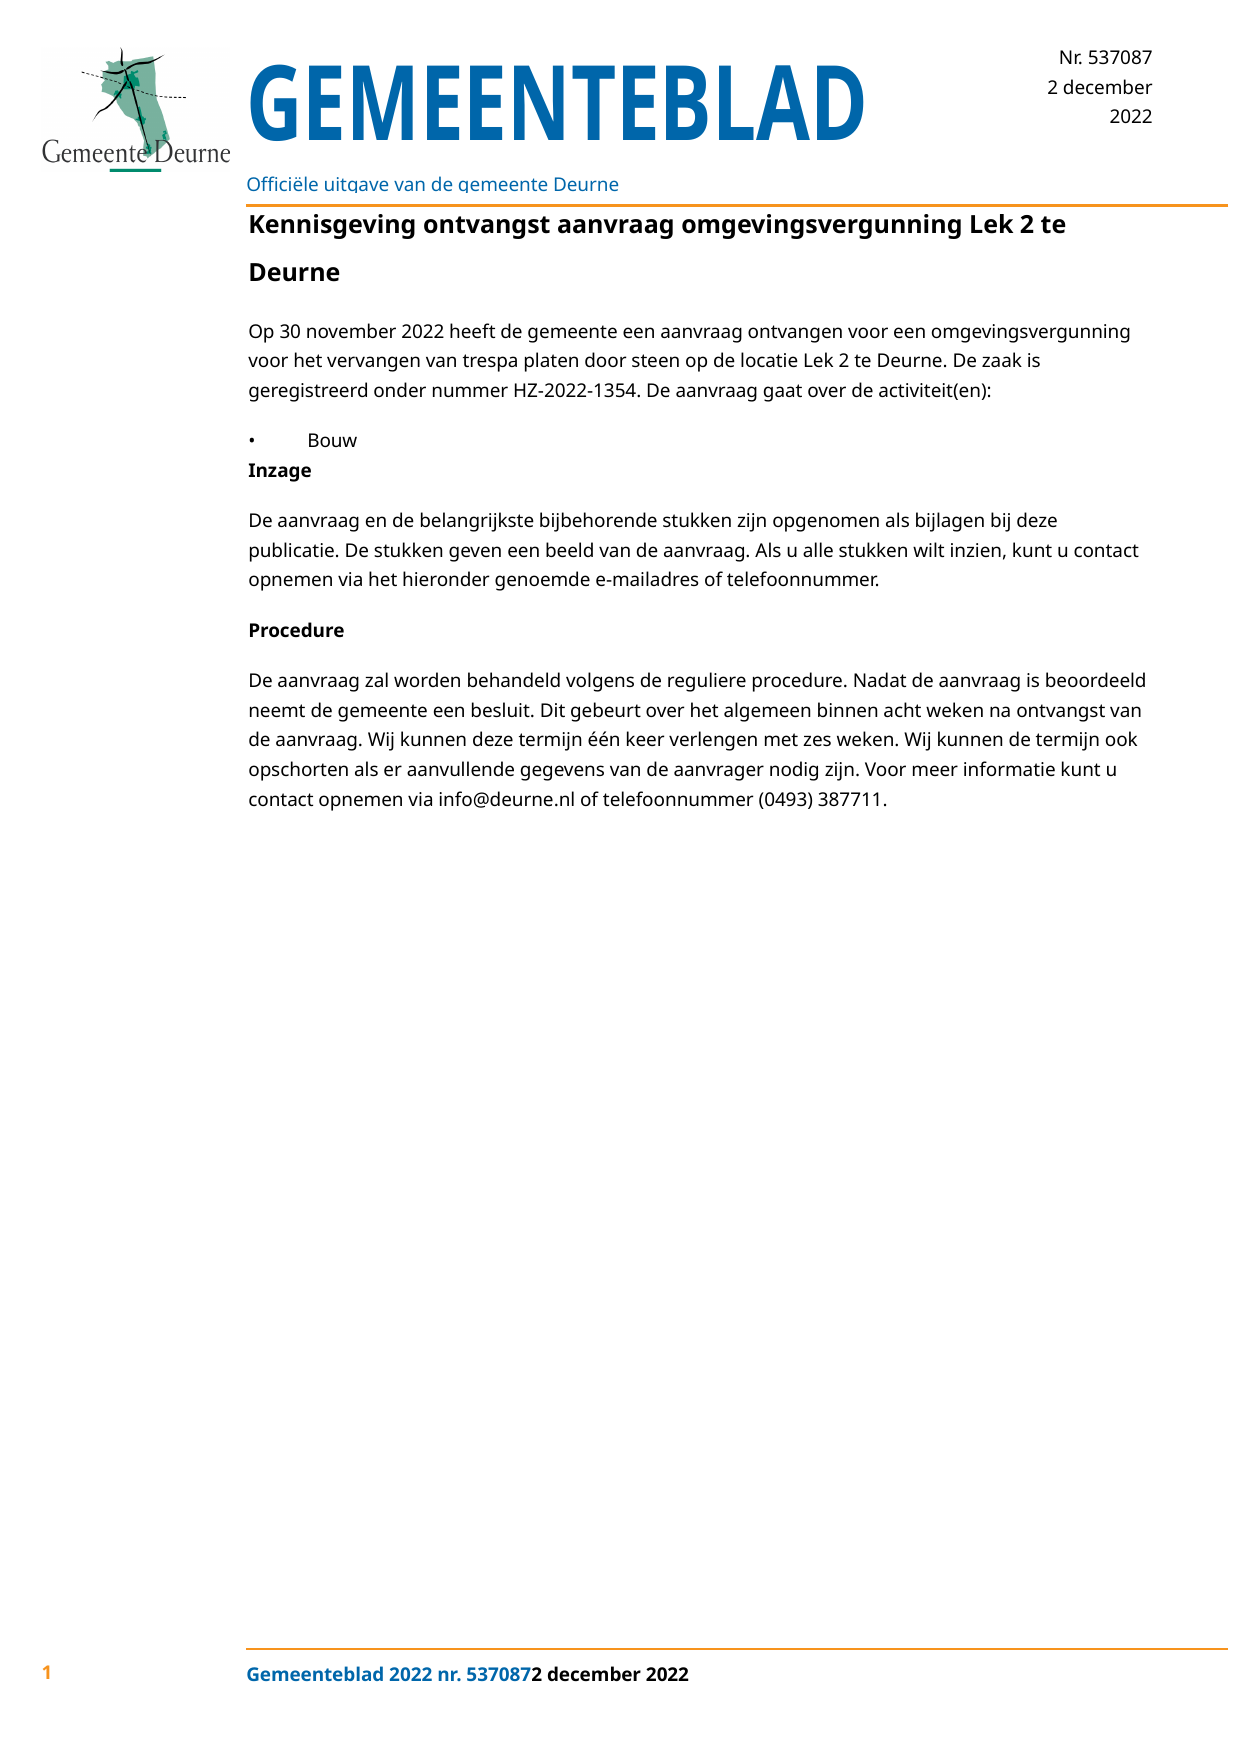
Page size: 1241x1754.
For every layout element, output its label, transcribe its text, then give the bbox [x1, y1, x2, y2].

list Bouw [248, 427, 1152, 453]
text Procedure [248, 617, 1152, 643]
text De aanvraag en de belangrijkste bijbehorende stukken zijn opgenomen als bijlagen bij deze publicatie. De stukken geven een beeld van de aanvraag. Als u alle stukken wilt inzien, kunt u contact opnemen via het hieronder genoemde e-mailadres of telefoonnummer. [248, 507, 1152, 592]
text Inzage [248, 457, 1152, 483]
text De aanvraag zal worden behandeld volgens de reguliere procedure. Nadat de aanvraag is beoordeeld neemt de gemeente een besluit. Dit gebeurt over het algemeen binnen acht weken na ontvangst van de aanvraag. Wij kunnen deze termijn één keer verlengen met zes weken. Wij kunnen de termijn ook opschorten als er aanvullende gegevens van de aanvrager nodig zijn. Voor meer informatie kunt u contact opnemen via info@deurne.nl of telefoonnummer (0493) 387711. [248, 667, 1152, 812]
text Kennisgeving ontvangst aanvraag omgevingsvergunning Lek 2 te Deurne [248, 207, 1152, 288]
text Op 30 november 2022 heeft de gemeente een aanvraag ontvangen voor een omgevingsvergunning voor het vervangen van trespa platen door steen op de locatie Lek 2 te Deurne. De zaak is geregistreerd onder nummer HZ-2022-1354. De aanvraag gaat over de activiteit(en): [248, 318, 1152, 403]
picture [41, 47, 231, 172]
